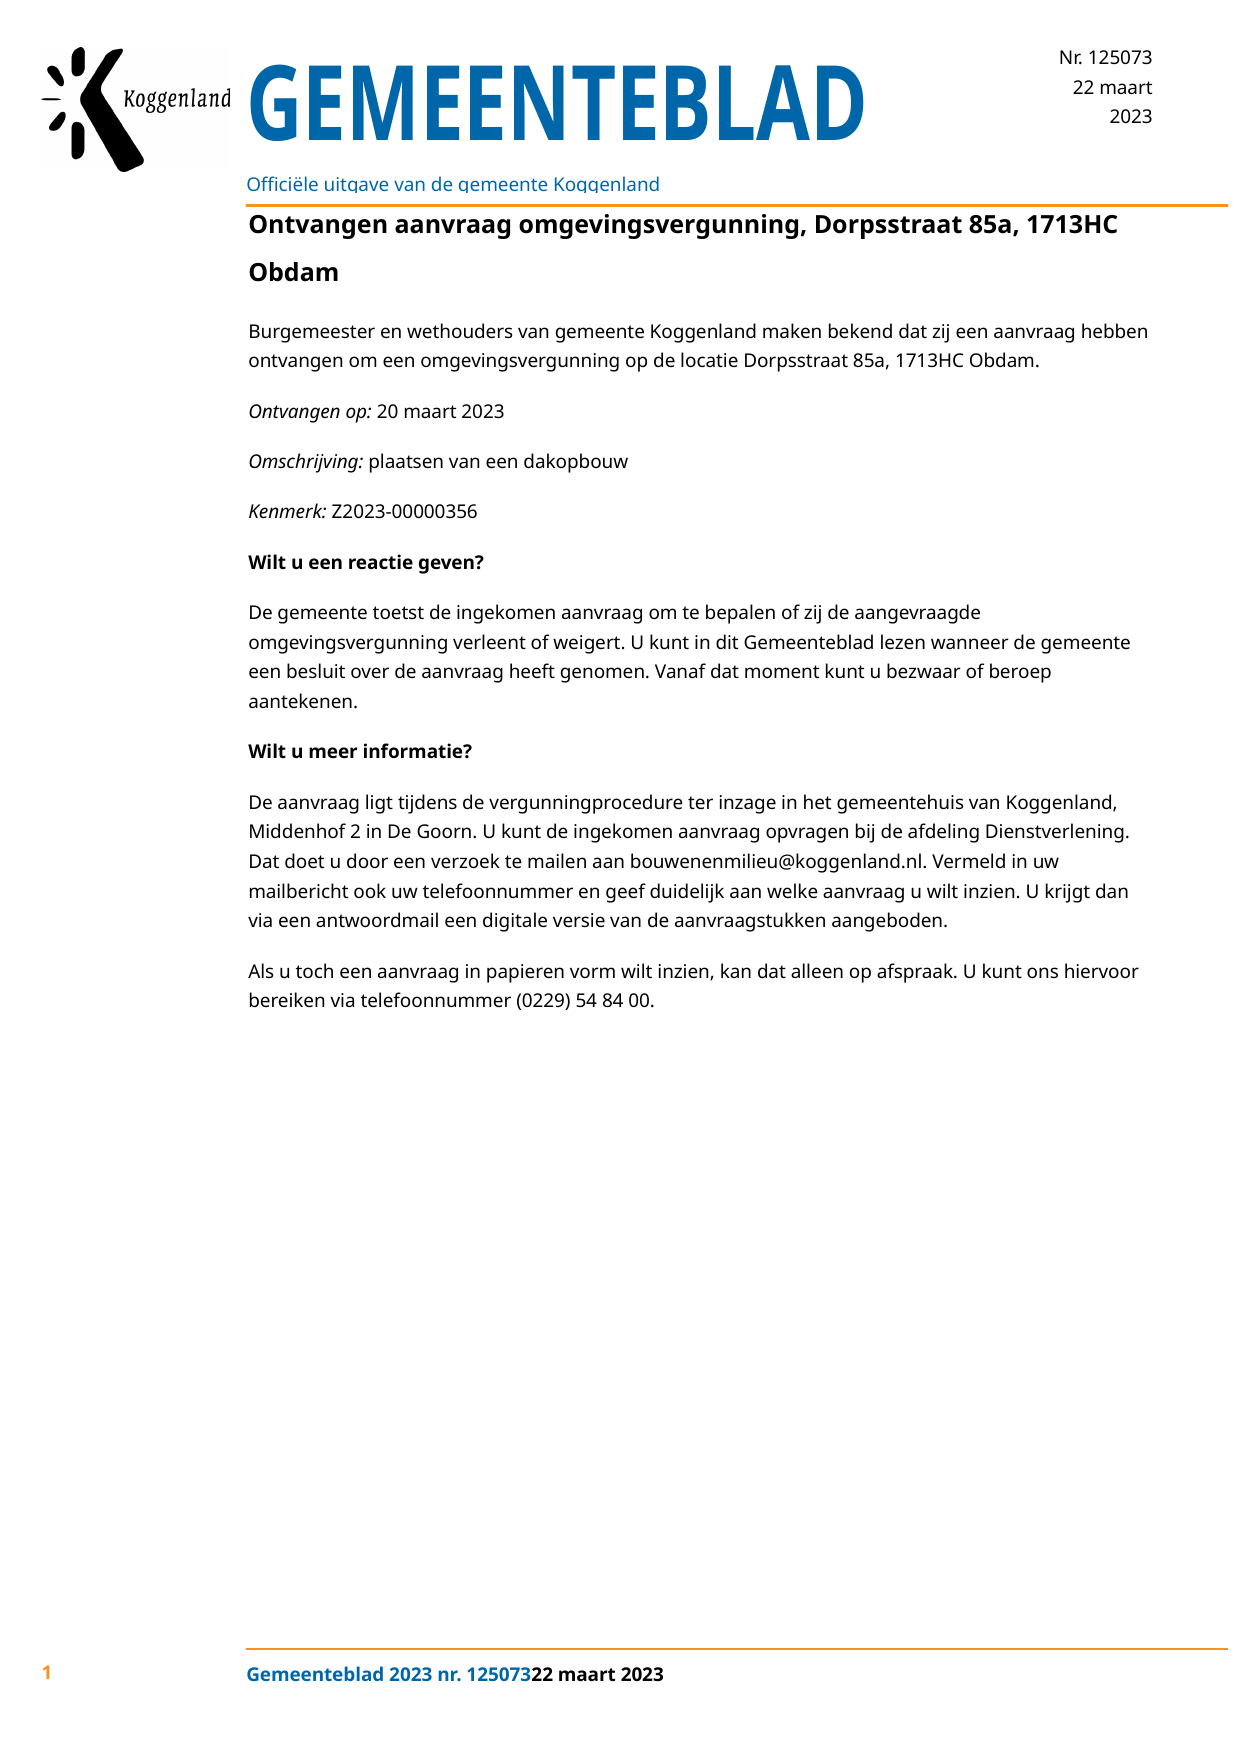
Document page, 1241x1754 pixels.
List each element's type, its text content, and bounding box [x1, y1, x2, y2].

text Als u toch een aanvraag in papieren vorm wilt inzien, kan dat alleen op afspraak. U kunt ons hiervoor bereiken via telefoonnummer (0229) 54 84 00. [248, 958, 1152, 1013]
text De aanvraag ligt tijdens de vergunningprocedure ter inzage in het gemeentehuis van Koggenland, Middenhof 2 in De Goorn. U kunt de ingekomen aanvraag opvragen bij de afdeling Dienstverlening. Dat doet u door een verzoek te mailen aan bouwenenmilieu@koggenland.nl. Vermeld in uw mailbericht ook uw telefoonnummer en geef duidelijk aan welke aanvraag u wilt inzien. U krijgt dan via een antwoordmail een digitale versie van de aanvraagstukken aangeboden. [248, 789, 1152, 933]
text Kenmerk: Z2023-00000356 [248, 499, 1152, 524]
text Omschrijving: plaatsen van een dakopbouw [248, 448, 1152, 474]
picture [41, 47, 231, 172]
text Burgemeester en wethouders van gemeente Koggenland maken bekend dat zij een aanvraag hebben ontvangen om een omgevingsvergunning op de locatie Dorpsstraat 85a, 1713HC Obdam. [248, 318, 1152, 373]
text Wilt u een reactie geven? [248, 549, 1152, 575]
text De gemeente toetst de ingekomen aanvraag om te bepalen of zij de aangevraagde omgevingsvergunning verleent of weigert. U kunt in dit Gemeenteblad lezen wanneer de gemeente een besluit over de aanvraag heeft genomen. Vanaf dat moment kunt u bezwaar of beroep aantekenen. [248, 599, 1152, 714]
text Ontvangen aanvraag omgevingsvergunning, Dorpsstraat 85a, 1713HC Obdam [248, 207, 1152, 288]
text Ontvangen op: 20 maart 2023 [248, 398, 1152, 424]
text Wilt u meer informatie? [248, 739, 1152, 764]
